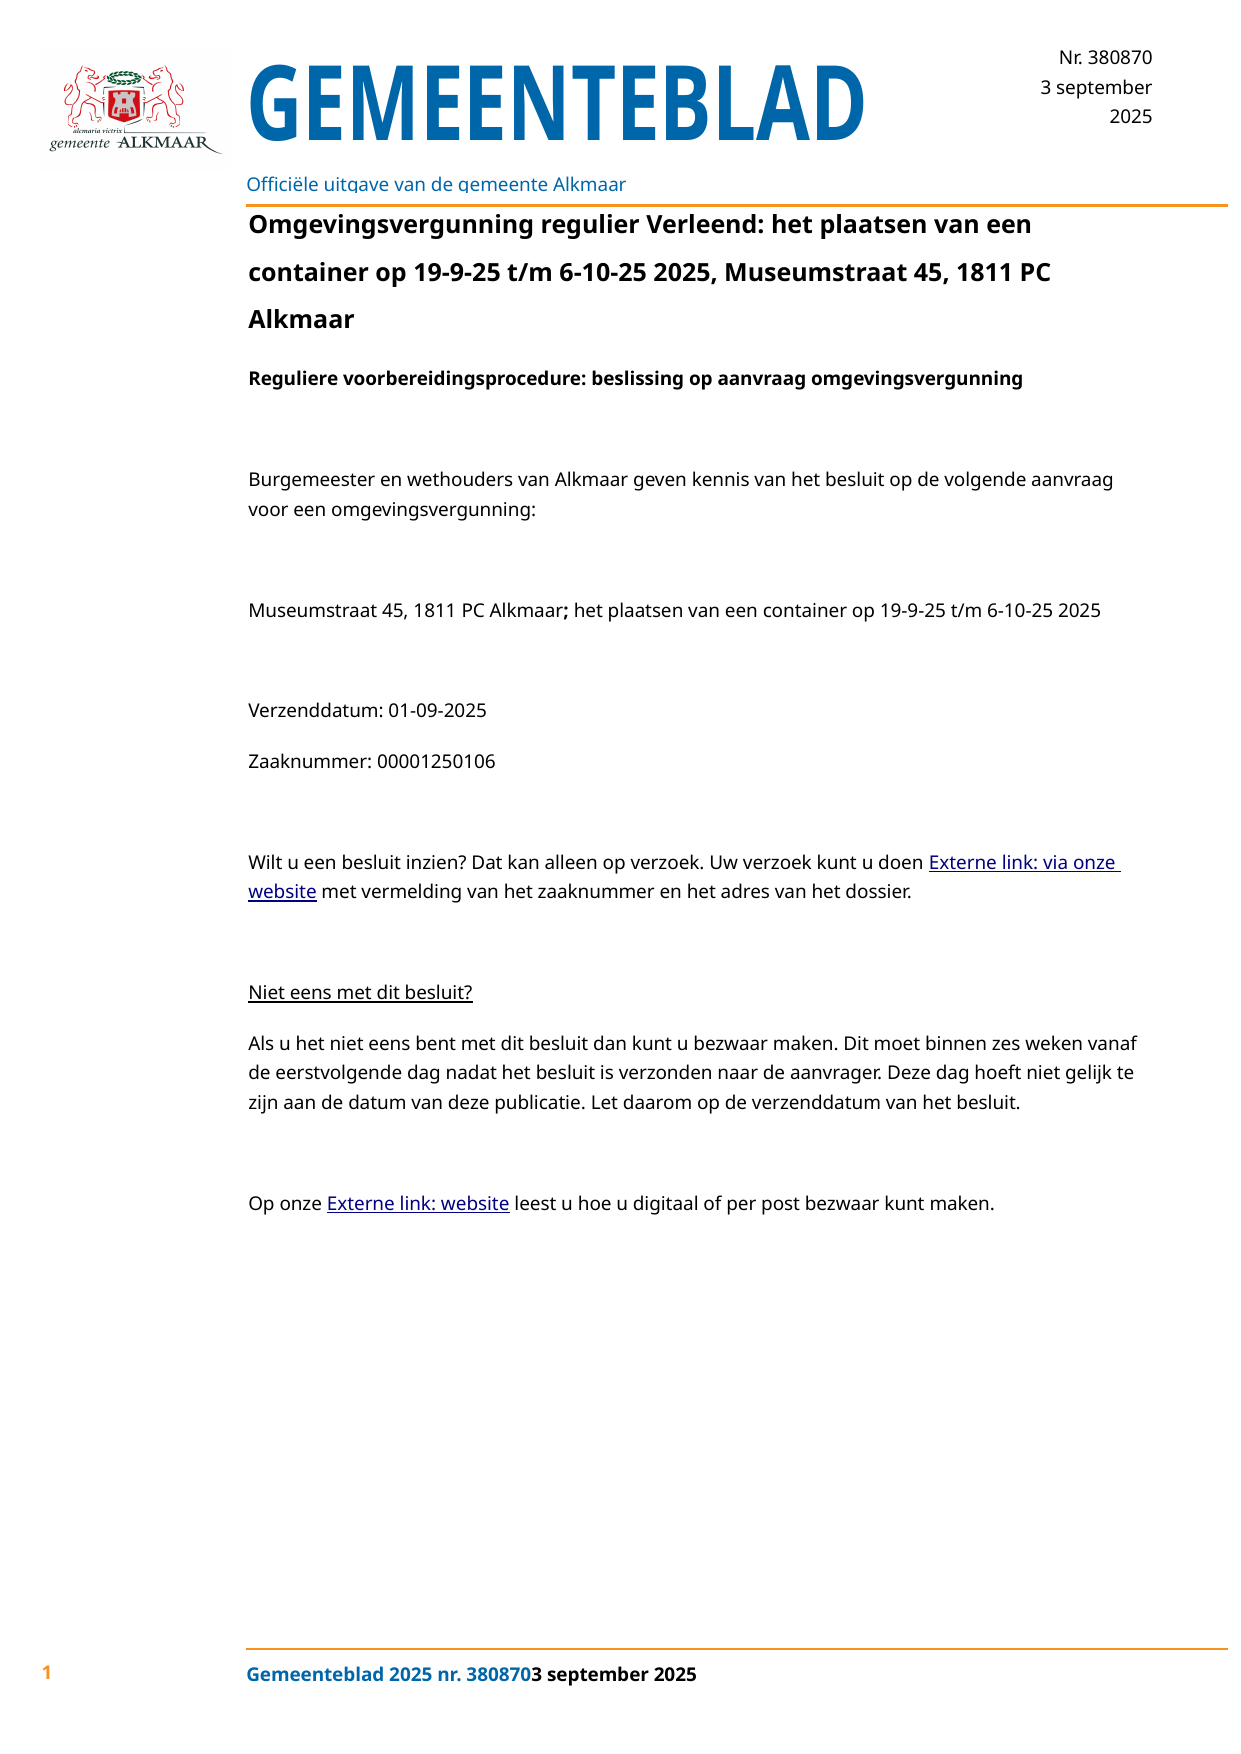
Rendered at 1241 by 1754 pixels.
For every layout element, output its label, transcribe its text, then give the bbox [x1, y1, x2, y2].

text Omgevingsvergunning regulier Verleend: het plaatsen van een container op 19-9-25 t/m 6-10-25 2025, Museumstraat 45, 1811 PC Alkmaar [248, 207, 1152, 336]
text Als u het niet eens bent met dit besluit dan kunt u bezwaar maken. Dit moet binnen zes weken vanaf de eerstvolgende dag nadat het besluit is verzonden naar de aanvrager. Deze dag hoeft niet gelijk te zijn aan de datum van deze publicatie. Let daarom op de verzenddatum van het besluit. [248, 1030, 1152, 1114]
text Reguliere voorbereidingsprocedure: beslissing op aanvraag omgevingsvergunning [248, 366, 1152, 391]
text Zaaknummer: 00001250106 [248, 748, 1152, 774]
text Burgemeester en wethouders van Alkmaar geven kennis van het besluit op de volgende aanvraag voor een omgevingsvergunning: [248, 466, 1152, 522]
text Wilt u een besluit inzien? Dat kan alleen op verzoek. Uw verzoek kunt u doen Externe link: via onze website met vermelding van het zaaknummer en het adres van het dossier. [248, 849, 1152, 904]
text Niet eens met dit besluit? [248, 979, 1152, 1005]
picture [41, 47, 231, 172]
text Museumstraat 45, 1811 PC Alkmaar; het plaatsen van een container op 19-9-25 t/m 6-10-25 2025 [248, 597, 1152, 622]
text Verzenddatum: 01-09-2025 [248, 698, 1152, 723]
text Op onze Externe link: website leest u hoe u digitaal of per post bezwaar kunt maken. [248, 1190, 1152, 1215]
